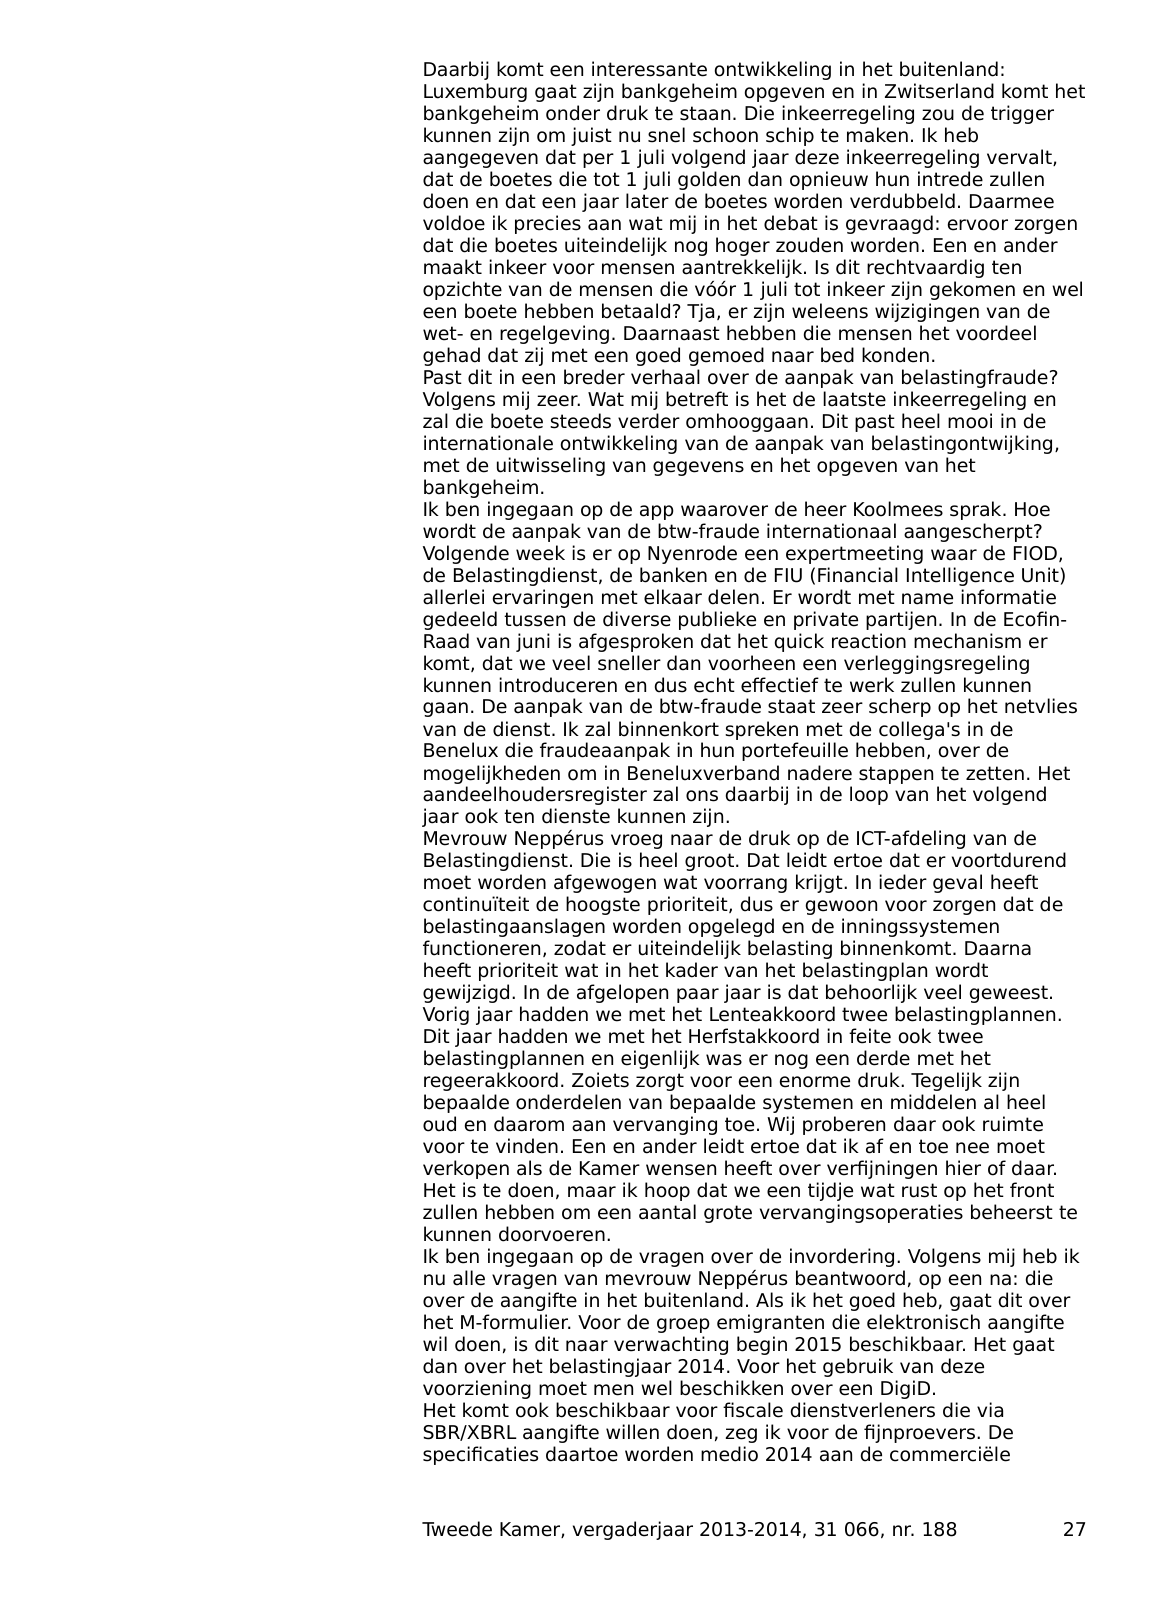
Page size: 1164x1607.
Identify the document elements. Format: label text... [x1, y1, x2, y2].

text Ik ben ingegaan op de app waarover de heer Koolmees sprak. Hoe wordt de aanpak van de btw-fraude internationaal aangescherpt? Volgende week is er op Nyenrode een expertmeeting waar de FIOD, de Belastingdienst, de banken en de FIU (Financial Intelligence Unit) allerlei ervaringen met elkaar delen. Er wordt met name informatie gedeeld tussen de diverse publieke en private partijen. In de Ecofin-Raad van juni is afgesproken dat het quick reaction mechanism er komt, dat we veel sneller dan voorheen een verleggingsregeling kunnen introduceren en dus echt effectief te werk zullen kunnen gaan. De aanpak van de btw-fraude staat zeer scherp op het netvlies van de dienst. Ik zal binnenkort spreken met de collega's in de Benelux die fraudeaanpak in hun portefeuille hebben, over de mogelijkheden om in Beneluxverband nadere stappen te zetten. Het aandeelhoudersregister zal ons daarbij in de loop van het volgend jaar ook ten dienste kunnen zijn. [422, 499, 1087, 828]
text Het komt ook beschikbaar voor fiscale dienstverleners die via SBR/XBRL aangifte willen doen, zeg ik voor de fijnproevers. De specificaties daartoe worden medio 2014 aan de commerciële [422, 1400, 1087, 1466]
text Past dit in een breder verhaal over de aanpak van belastingfraude? Volgens mij zeer. Wat mij betreft is het de laatste inkeerregeling en zal die boete steeds verder omhooggaan. Dit past heel mooi in de internationale ontwikkeling van de aanpak van belastingontwijking, met de uitwisseling van gegevens en het opgeven van het bankgeheim. [422, 367, 1087, 499]
text Ik ben ingegaan op de vragen over de invordering. Volgens mij heb ik nu alle vragen van mevrouw Neppérus beantwoord, op een na: die over de aangifte in het buitenland. Als ik het goed heb, gaat dit over het M-formulier. Voor de groep emigranten die elektronisch aangifte wil doen, is dit naar verwachting begin 2015 beschikbaar. Het gaat dan over het belastingjaar 2014. Voor het gebruik van deze voorziening moet men wel beschikken over een DigiD. [422, 1246, 1087, 1400]
text Daarbij komt een interessante ontwikkeling in het buitenland: Luxemburg gaat zijn bankgeheim opgeven en in Zwitserland komt het bankgeheim onder druk te staan. Die inkeerregeling zou de trigger kunnen zijn om juist nu snel schoon schip te maken. Ik heb aangegeven dat per 1 juli volgend jaar deze inkeerregeling vervalt, dat de boetes die tot 1 juli golden dan opnieuw hun intrede zullen doen en dat een jaar later de boetes worden verdubbeld. Daarmee voldoe ik precies aan wat mij in het debat is gevraagd: ervoor zorgen dat die boetes uiteindelijk nog hoger zouden worden. Een en ander maakt inkeer voor mensen aantrekkelijk. Is dit rechtvaardig ten opzichte van de mensen die vóór 1 juli tot inkeer zijn gekomen en wel een boete hebben betaald? Tja, er zijn weleens wijzigingen van de wet- en regelgeving. Daarnaast hebben die mensen het voordeel gehad dat zij met een goed gemoed naar bed konden. [422, 59, 1087, 367]
text Mevrouw Neppérus vroeg naar de druk op de ICT-afdeling van de Belastingdienst. Die is heel groot. Dat leidt ertoe dat er voortdurend moet worden afgewogen wat voorrang krijgt. In ieder geval heeft continuïteit de hoogste prioriteit, dus er gewoon voor zorgen dat de belastingaanslagen worden opgelegd en de inningssystemen functioneren, zodat er uiteindelijk belasting binnenkomt. Daarna heeft prioriteit wat in het kader van het belastingplan wordt gewijzigd. In de afgelopen paar jaar is dat behoorlijk veel geweest. Vorig jaar hadden we met het Lenteakkoord twee belastingplannen. Dit jaar hadden we met het Herfstakkoord in feite ook twee belastingplannen en eigenlijk was er nog een derde met het regeerakkoord. Zoiets zorgt voor een enorme druk. Tegelijk zijn bepaalde onderdelen van bepaalde systemen en middelen al heel oud en daarom aan vervanging toe. Wij proberen daar ook ruimte voor te vinden. Een en ander leidt ertoe dat ik af en toe nee moet verkopen als de Kamer wensen heeft over verfijningen hier of daar. Het is te doen, maar ik hoop dat we een tijdje wat rust op het front zullen hebben om een aantal grote vervangingsoperaties beheerst te kunnen doorvoeren. [422, 828, 1087, 1246]
